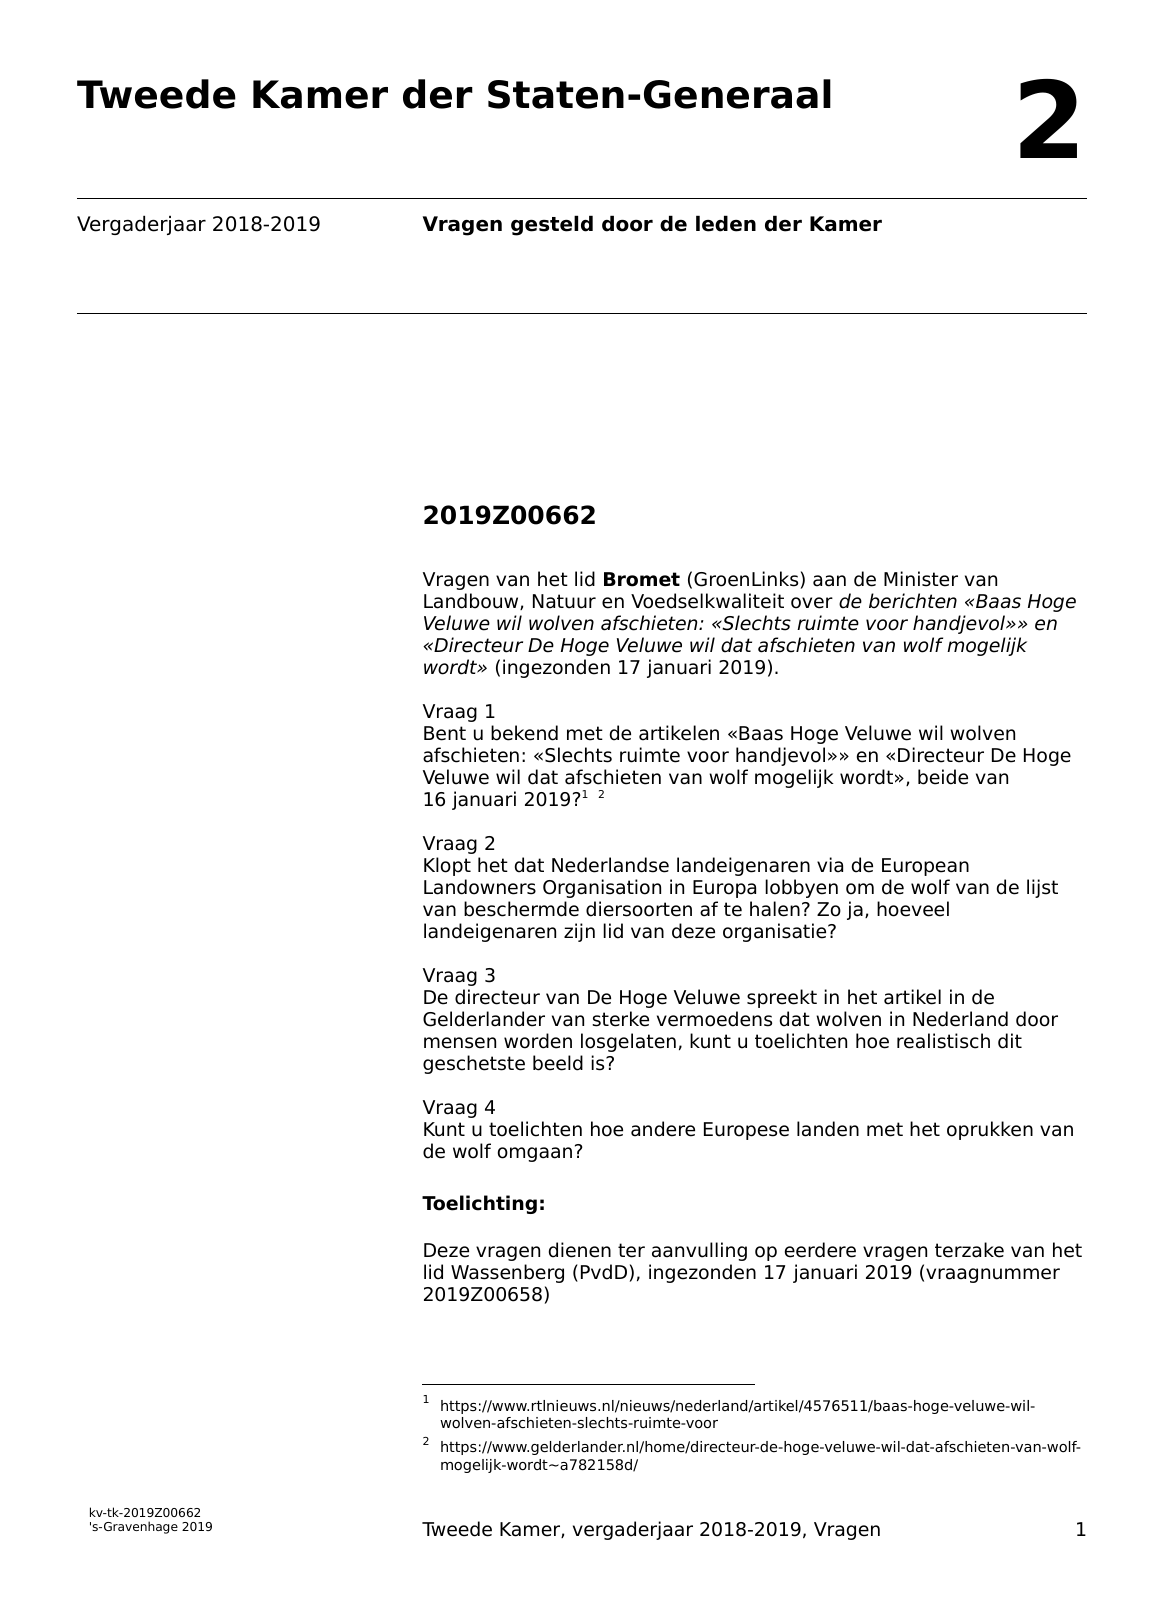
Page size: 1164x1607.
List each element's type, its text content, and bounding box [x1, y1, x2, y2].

text Deze vragen dienen ter aanvulling op eerdere vragen terzake van het lid Wassenberg (PvdD), ingezonden 17 januari 2019 (vraagnummer 2019Z00658) [422, 1240, 1087, 1306]
text 2019Z00662 [422, 501, 1087, 531]
text Bent u bekend met de artikelen «Baas Hoge Veluwe wil wolven afschieten: «Slechts ruimte voor handjevol»» en «Directeur De Hoge Veluwe wil dat afschieten van wolf mogelijk wordt», beide van 16 januari 2019? [422, 723, 1087, 811]
text Vraag 3 [422, 965, 1087, 987]
text https://www.rtlnieuws.nl/nieuws/nederland/artikel/4576511/baas-hoge-veluwe-wil-wolven-afschieten-slechts-ruimte-voor [422, 1393, 1087, 1432]
table_cell Vragen gesteld door de leden der Kamer [422, 199, 1087, 313]
text Vragen van het lid Bromet (GroenLinks) aan de Minister van Landbouw, Natuur en Voedselkwaliteit over de berichten «Baas Hoge Veluwe wil wolven afschieten: «Slechts ruimte voor handjevol»» en «Directeur De Hoge Veluwe wil dat afschieten van wolf mogelijk wordt» (ingezonden 17 januari 2019). [422, 569, 1087, 679]
text 's-Gravenhage 2019 [88, 1520, 323, 1534]
text https://www.gelderlander.nl/home/directeur-de-hoge-veluwe-wil-dat-afschieten-van-wolf-mogelijk-wordt~a782158d/ [422, 1435, 1087, 1474]
subtitle Toelichting: [422, 1193, 1087, 1215]
table_header 2 [886, 59, 1087, 198]
table_header Tweede Kamer der Staten-Generaal [77, 59, 886, 198]
text Kunt u toelichten hoe andere Europese landen met het oprukken van de wolf omgaan? [422, 1119, 1087, 1163]
text De directeur van De Hoge Veluwe spreekt in het artikel in de Gelderlander van sterke vermoedens dat wolven in Nederland door mensen worden losgelaten, kunt u toelichten hoe realistisch dit geschetste beeld is? [422, 987, 1087, 1075]
table_cell Vergaderjaar 2018-2019 [77, 199, 422, 313]
text Klopt het dat Nederlandse landeigenaren via de European Landowners Organisation in Europa lobbyen om de wolf van de lijst van beschermde diersoorten af te halen? Zo ja, hoeveel landeigenaren zijn lid van deze organisatie? [422, 855, 1087, 943]
text Vraag 4 [422, 1097, 1087, 1119]
text kv-tk-2019Z00662 [88, 1506, 323, 1520]
text Vraag 2 [422, 833, 1087, 855]
text Vraag 1 [422, 701, 1087, 723]
